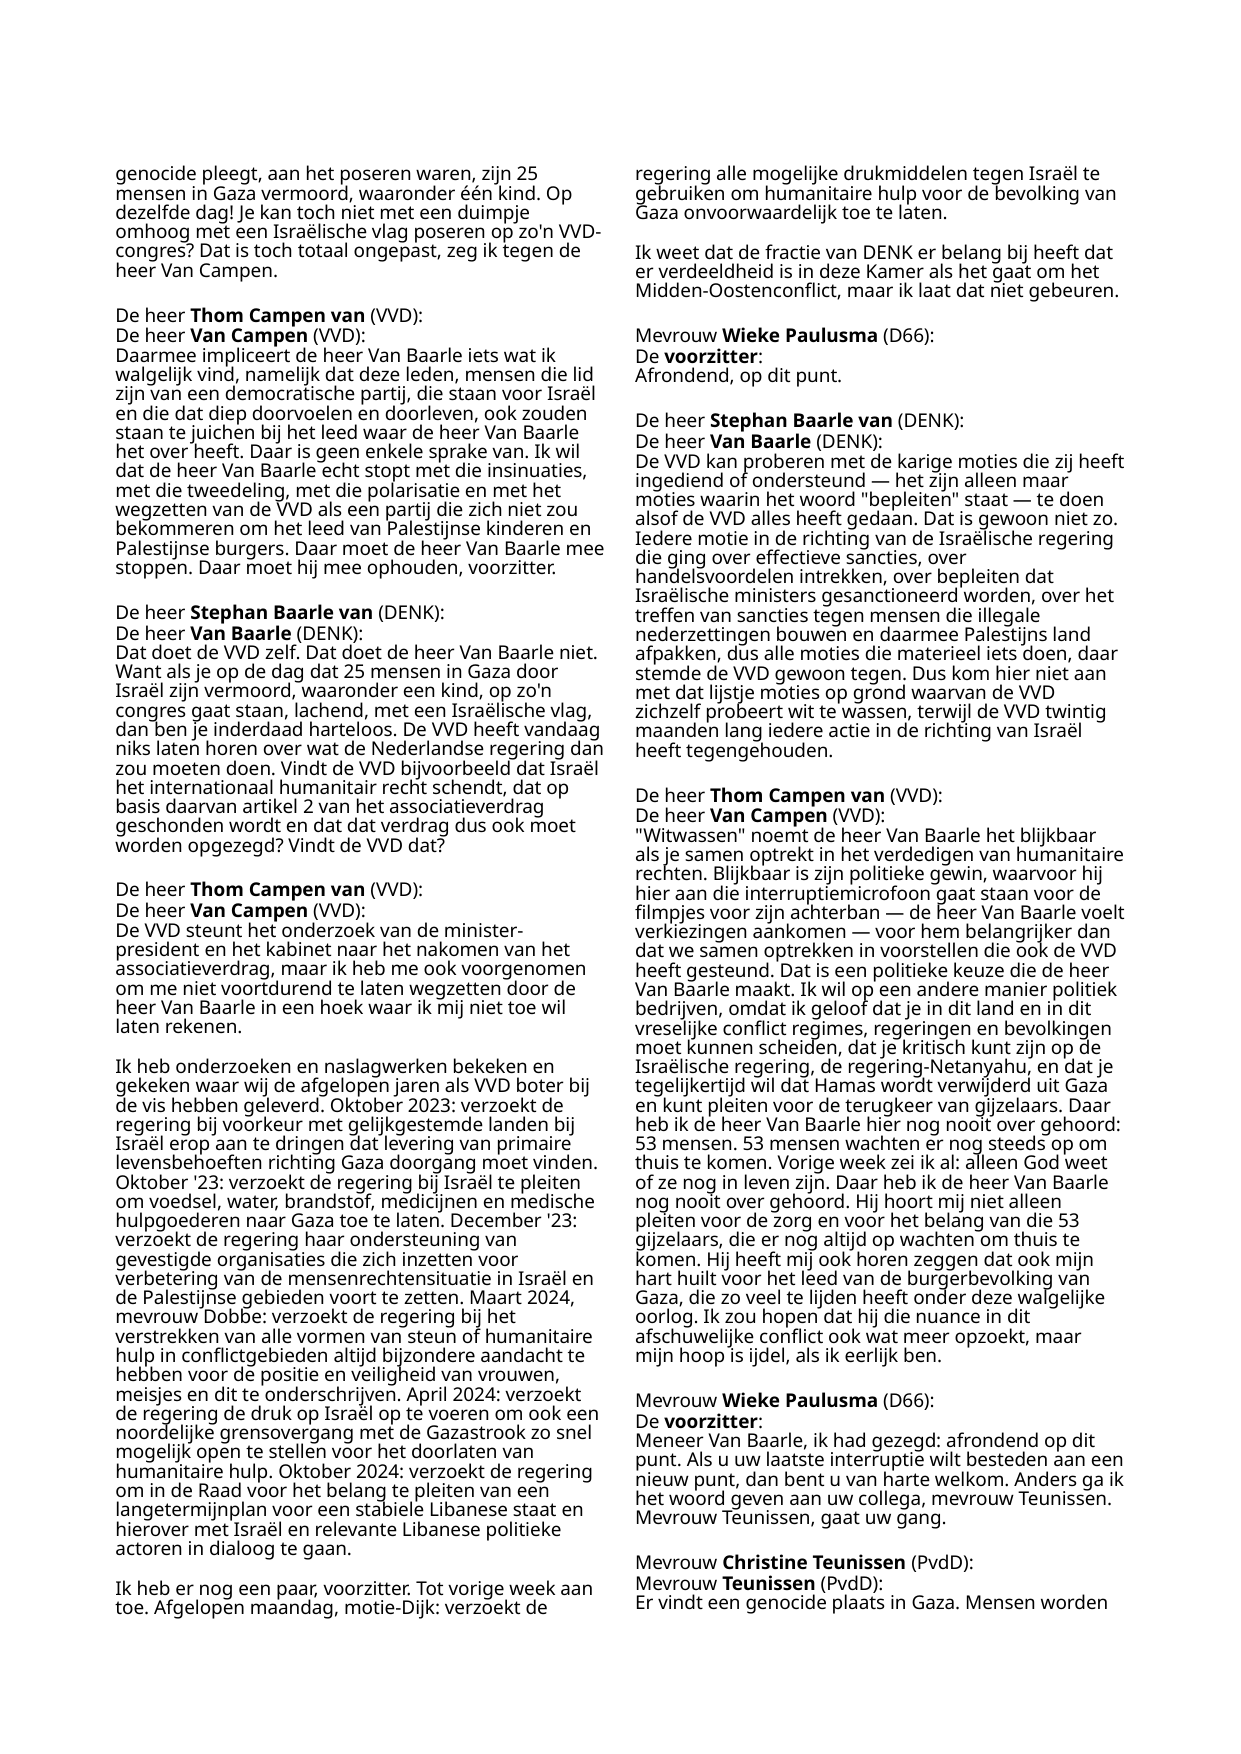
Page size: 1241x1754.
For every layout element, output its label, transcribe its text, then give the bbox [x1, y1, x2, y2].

text Er vindt een genocide plaats in Gaza. Mensen worden [635, 1594, 1125, 1614]
text De heer Stephan Baarle van (DENK): [115, 599, 605, 624]
text De heer Van Baarle (DENK): [635, 433, 1125, 453]
text Mevrouw Wieke Paulusma (D66): [635, 1387, 1125, 1413]
text Afrondend, op dit punt. [635, 367, 1125, 387]
text regering alle mogelijke drukmiddelen tegen Israël te gebruiken om humanitaire hulp voor de bevolking van Gaza onvoorwaardelijk toe te laten. [635, 165, 1125, 223]
text Mevrouw Wieke Paulusma (D66): [635, 322, 1125, 348]
text "Witwassen" noemt de heer Van Baarle het blijkbaar als je samen optrekt in het verdedigen van humanitaire rechten. Blijkbaar is zijn politieke gewin, waarvoor hij hier aan die interruptiemicrofoon gaat staan voor de filmpjes voor zijn achterban — de heer Van Baarle voelt verkiezingen aankomen — voor hem belangrijker dan dat we samen optrekken in voorstellen die ook de VVD heeft gesteund. Dat is een politieke keuze die de heer Van Baarle maakt. Ik wil op een andere manier politiek bedrijven, omdat ik geloof dat je in dit land en in dit vreselijke conflict regimes, regeringen en bevolkingen moet kunnen scheiden, dat je kritisch kunt zijn op de Israëlische regering, de regering-Netanyahu, en dat je tegelijkertijd wil dat Hamas wordt verwijderd uit Gaza en kunt pleiten voor de terugkeer van gijzelaars. Daar heb ik de heer Van Baarle hier nog nooit over gehoord: 53 mensen. 53 mensen wachten er nog steeds op om thuis te komen. Vorige week zei ik al: alleen God weet of ze nog in leven zijn. Daar heb ik de heer Van Baarle nog nooit over gehoord. Hij hoort mij niet alleen pleiten voor de zorg en voor het belang van die 53 gijzelaars, die er nog altijd op wachten om thuis te komen. Hij heeft mij ook horen zeggen dat ook mijn hart huilt voor het leed van de burgerbevolking van Gaza, die zo veel te lijden heeft onder deze walgelijke oorlog. Ik zou hopen dat hij die nuance in dit afschuwelijke conflict ook wat meer opzoekt, maar mijn hoop is ijdel, als ik eerlijk ben. [635, 827, 1125, 1366]
text De heer Stephan Baarle van (DENK): [635, 408, 1125, 433]
text Mevrouw Teunissen (PvdD): [635, 1575, 1125, 1594]
text De VVD steunt het onderzoek van de minister-president en het kabinet naar het nakomen van het associatieverdrag, maar ik heb me ook voorgenomen om me niet voortdurend te laten wegzetten door de heer Van Baarle in een hoek waar ik mij niet toe wil laten rekenen. [115, 922, 605, 1037]
text De heer Van Campen (VVD): [635, 807, 1125, 827]
text Daarmee impliceert de heer Van Baarle iets wat ik walgelijk vind, namelijk dat deze leden, mensen die lid zijn van een democratische partij, die staan voor Israël en die dat diep doorvoelen en doorleven, ook zouden staan te juichen bij het leed waar de heer Van Baarle het over heeft. Daar is geen enkele sprake van. Ik wil dat de heer Van Baarle echt stopt met die insinuaties, met die tweedeling, met die polarisatie en met het wegzetten van de VVD als een partij die zich niet zou bekommeren om het leed van Palestijnse kinderen en Palestijnse burgers. Daar moet de heer Van Baarle mee stoppen. Daar moet hij mee ophouden, voorzitter. [115, 347, 605, 578]
text Mevrouw Christine Teunissen (PvdD): [635, 1549, 1125, 1575]
text Ik weet dat de fractie van DENK er belang bij heeft dat er verdeeldheid is in deze Kamer als het gaat om het Midden-Oostenconflict, maar ik laat dat niet gebeuren. [635, 244, 1125, 302]
text De heer Thom Campen van (VVD): [635, 782, 1125, 807]
text De heer Van Campen (VVD): [115, 327, 605, 347]
text Dat doet de VVD zelf. Dat doet de heer Van Baarle niet. Want als je op de dag dat 25 mensen in Gaza door Israël zijn vermoord, waaronder een kind, op zo'n congres gaat staan, lachend, met een Israëlische vlag, dan ben je inderdaad harteloos. De VVD heeft vandaag niks laten horen over wat de Nederlandse regering dan zou moeten doen. Vindt de VVD bijvoorbeeld dat Israël het internationaal humanitair recht schendt, dat op basis daarvan artikel 2 van het associatieverdrag geschonden wordt en dat dat verdrag dus ook moet worden opgezegd? Vindt de VVD dat? [115, 644, 605, 856]
text Ik heb onderzoeken en naslagwerken bekeken en gekeken waar wij de afgelopen jaren als VVD boter bij de vis hebben geleverd. Oktober 2023: verzoekt de regering bij voorkeur met gelijkgestemde landen bij Israël erop aan te dringen dat levering van primaire levensbehoeften richting Gaza doorgang moet vinden. Oktober '23: verzoekt de regering bij Israël te pleiten om voedsel, water, brandstof, medicijnen en medische hulpgoederen naar Gaza toe te laten. December '23: verzoekt de regering haar ondersteuning van gevestigde organisaties die zich inzetten voor verbetering van de mensenrechtensituatie in Israël en de Palestijnse gebieden voort te zetten. Maart 2024, mevrouw Dobbe: verzoekt de regering bij het verstrekken van alle vormen van steun of humanitaire hulp in conflictgebieden altijd bijzondere aandacht te hebben voor de positie en veiligheid van vrouwen, meisjes en dit te onderschrijven. April 2024: verzoekt de regering de druk op Israël op te voeren om ook een noordelijke grensovergang met de Gazastrook zo snel mogelijk open te stellen voor het doorlaten van humanitaire hulp. Oktober 2024: verzoekt de regering om in de Raad voor het belang te pleiten van een langetermijnplan voor een stabiele Libanese staat en hierover met Israël en relevante Libanese politieke actoren in dialoog te gaan. [115, 1058, 605, 1559]
text De heer Van Campen (VVD): [115, 902, 605, 922]
text De voorzitter: [635, 348, 1125, 367]
text genocide pleegt, aan het poseren waren, zijn 25 mensen in Gaza vermoord, waaronder één kind. Op dezelfde dag! Je kan toch niet met een duimpje omhoog met een Israëlische vlag poseren op zo'n VVD-congres? Dat is toch totaal ongepast, zeg ik tegen de heer Van Campen. [115, 165, 605, 281]
text Ik heb er nog een paar, voorzitter. Tot vorige week aan toe. Afgelopen maandag, motie-Dijk: verzoekt de [115, 1580, 605, 1618]
text De VVD kan proberen met de karige moties die zij heeft ingediend of ondersteund — het zijn alleen maar moties waarin het woord "bepleiten" staat — te doen alsof de VVD alles heeft gedaan. Dat is gewoon niet zo. Iedere motie in de richting van de Israëlische regering die ging over effectieve sancties, over handelsvoordelen intrekken, over bepleiten dat Israëlische ministers gesanctioneerd worden, over het treffen van sancties tegen mensen die illegale nederzettingen bouwen en daarmee Palestijns land afpakken, dus alle moties die materieel iets doen, daar stemde de VVD gewoon tegen. Dus kom hier niet aan met dat lijstje moties op grond waarvan de VVD zichzelf probeert wit te wassen, terwijl de VVD twintig maanden lang iedere actie in de richting van Israël heeft tegengehouden. [635, 453, 1125, 761]
text De heer Thom Campen van (VVD): [115, 302, 605, 327]
text De heer Van Baarle (DENK): [115, 624, 605, 644]
text De voorzitter: [635, 1413, 1125, 1432]
text Meneer Van Baarle, ik had gezegd: afrondend op dit punt. Als u uw laatste interruptie wilt besteden aan een nieuw punt, dan bent u van harte welkom. Anders ga ik het woord geven aan uw collega, mevrouw Teunissen. Mevrouw Teunissen, gaat uw gang. [635, 1432, 1125, 1528]
text De heer Thom Campen van (VVD): [115, 877, 605, 902]
